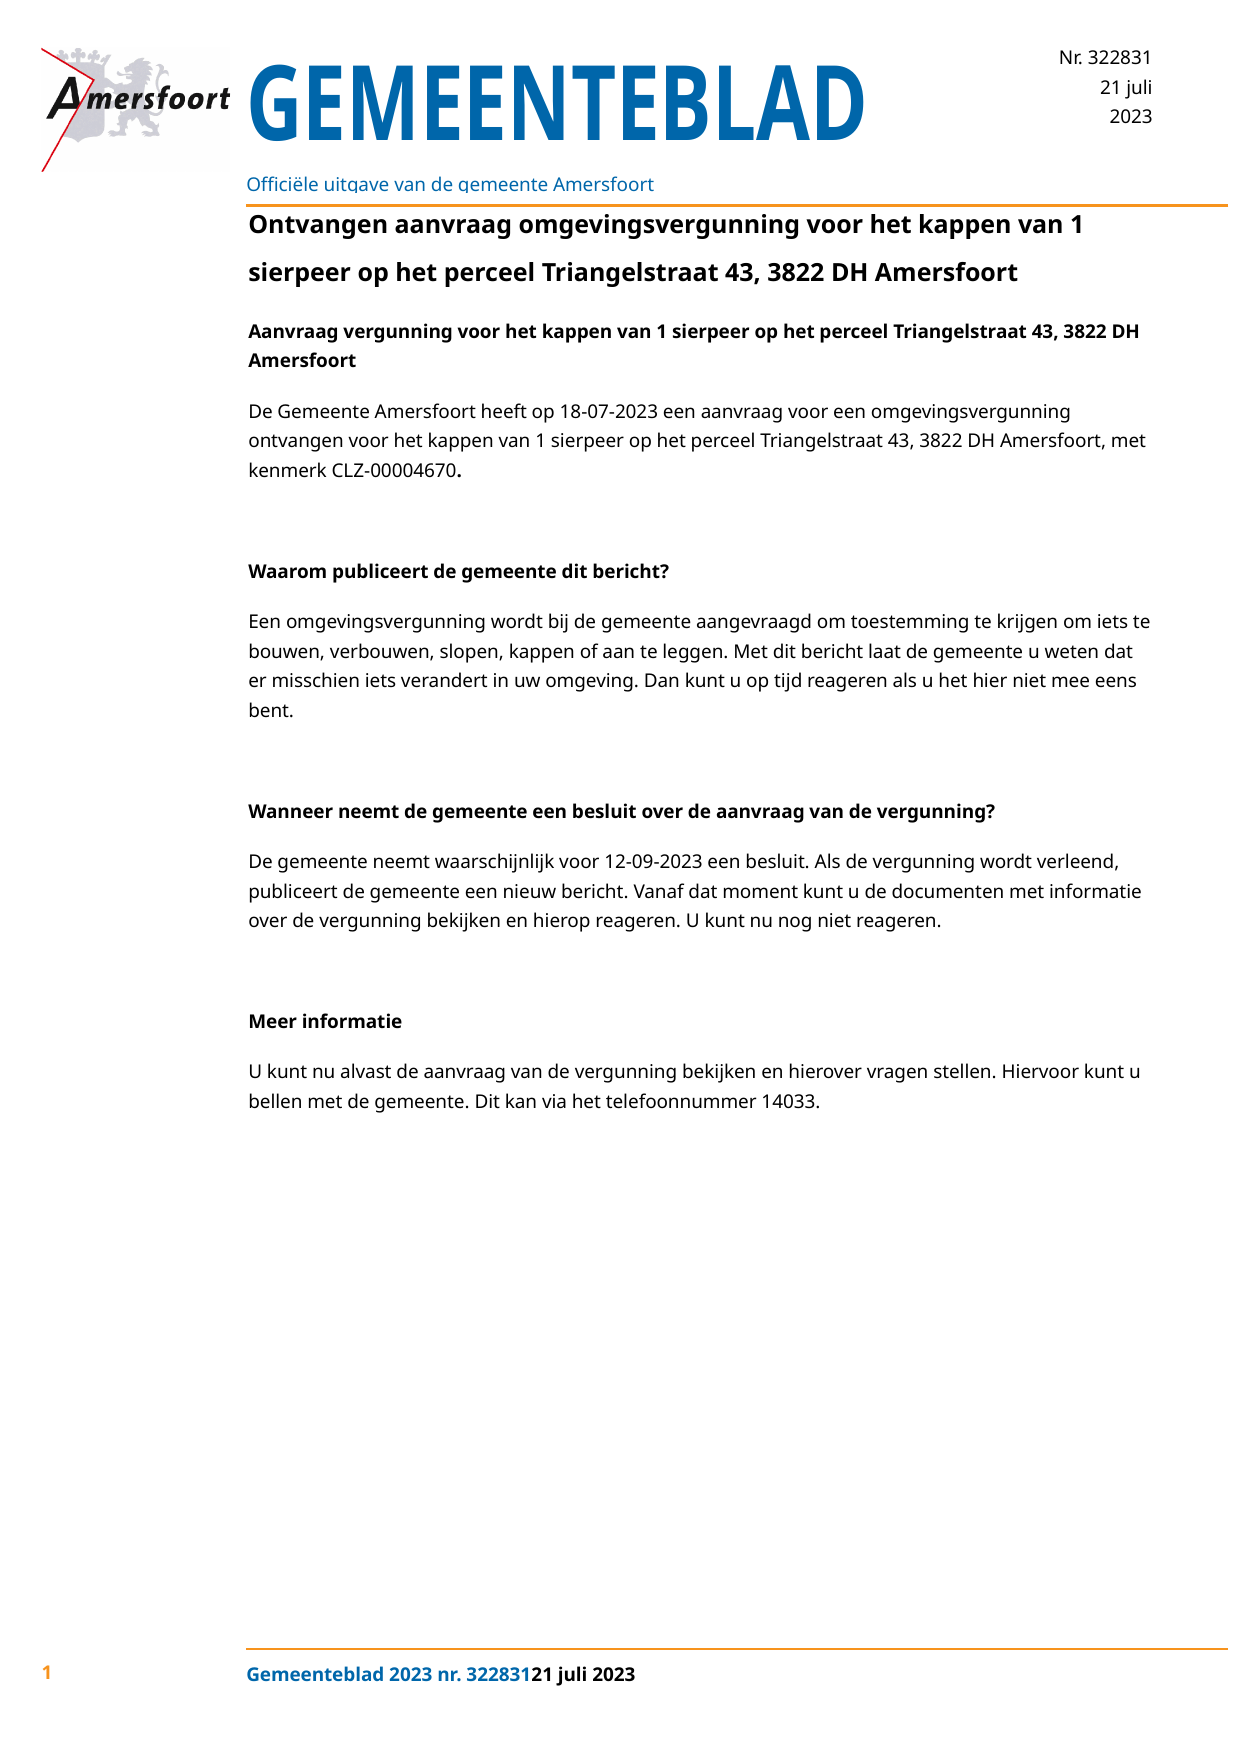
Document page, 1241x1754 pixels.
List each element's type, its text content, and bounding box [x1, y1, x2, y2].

text U kunt nu alvast de aanvraag van de vergunning bekijken en hierover vragen stellen. Hiervoor kunt u bellen met de gemeente. Dit kan via het telefoonnummer 14033. [248, 1059, 1152, 1114]
text De Gemeente Amersfoort heeft op 18-07-2023 een aanvraag voor een omgevingsvergunning ontvangen voor het kappen van 1 sierpeer op het perceel Triangelstraat 43, 3822 DH Amersfoort, met kenmerk CLZ-00004670. [248, 398, 1152, 483]
text Waarom publiceert de gemeente dit bericht? [248, 558, 1152, 584]
text Ontvangen aanvraag omgevingsvergunning voor het kappen van 1 sierpeer op het perceel Triangelstraat 43, 3822 DH Amersfoort [248, 207, 1152, 288]
text Meer informatie [248, 1008, 1152, 1034]
text Aanvraag vergunning voor het kappen van 1 sierpeer op het perceel Triangelstraat 43, 3822 DH Amersfoort [248, 318, 1152, 373]
picture [41, 47, 231, 172]
text De gemeente neemt waarschijnlijk voor 12-09-2023 een besluit. Als de vergunning wordt verleend, publiceert de gemeente een nieuw bericht. Vanaf dat moment kunt u de documenten met informatie over de vergunning bekijken en hierop reageren. U kunt nu nog niet reageren. [248, 848, 1152, 933]
text Een omgevingsvergunning wordt bij de gemeente aangevraagd om toestemming te krijgen om iets te bouwen, verbouwen, slopen, kappen of aan te leggen. Met dit bericht laat de gemeente u weten dat er misschien iets verandert in uw omgeving. Dan kunt u op tijd reageren als u het hier niet mee eens bent. [248, 608, 1152, 723]
text Wanneer neemt de gemeente een besluit over de aanvraag van de vergunning? [248, 798, 1152, 824]
